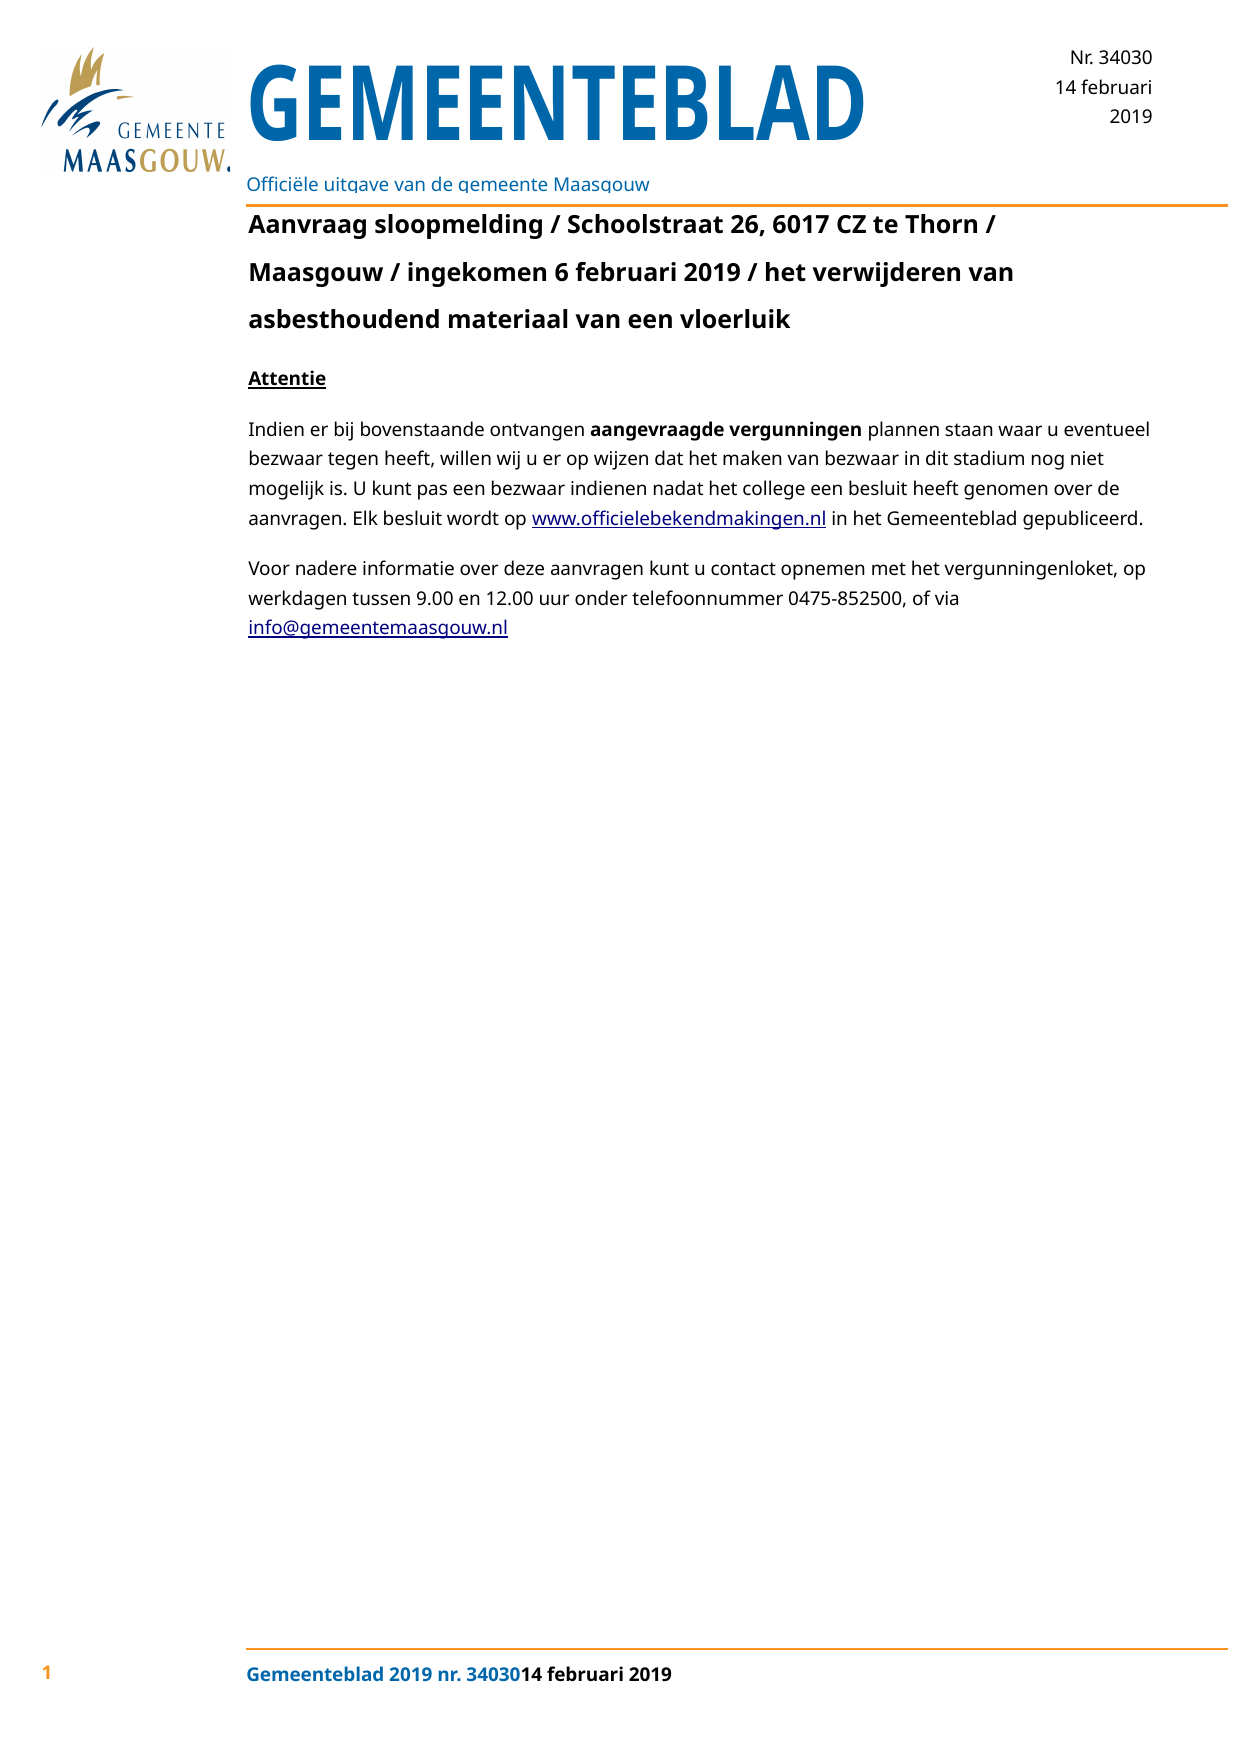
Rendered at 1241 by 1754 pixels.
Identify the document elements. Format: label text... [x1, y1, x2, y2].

text Voor nadere informatie over deze aanvragen kunt u contact opnemen met het vergunningenloket, op werkdagen tussen 9.00 en 12.00 uur onder telefoonnummer 0475-852500, of via info@gemeentemaasgouw.nl [248, 555, 1152, 640]
text Aanvraag sloopmelding / Schoolstraat 26, 6017 CZ te Thorn / Maasgouw / ingekomen 6 februari 2019 / het verwijderen van asbesthoudend materiaal van een vloerluik [248, 207, 1152, 336]
text Indien er bij bovenstaande ontvangen aangevraagde vergunningen plannen staan waar u eventueel bezwaar tegen heeft, willen wij u er op wijzen dat het maken van bezwaar in dit stadium nog niet mogelijk is. U kunt pas een bezwaar indienen nadat het college een besluit heeft genomen over de aanvragen. Elk besluit wordt op www.officielebekendmakingen.nl in het Gemeenteblad gepubliceerd. [248, 416, 1152, 530]
picture [41, 47, 231, 172]
text Attentie [248, 366, 1152, 391]
